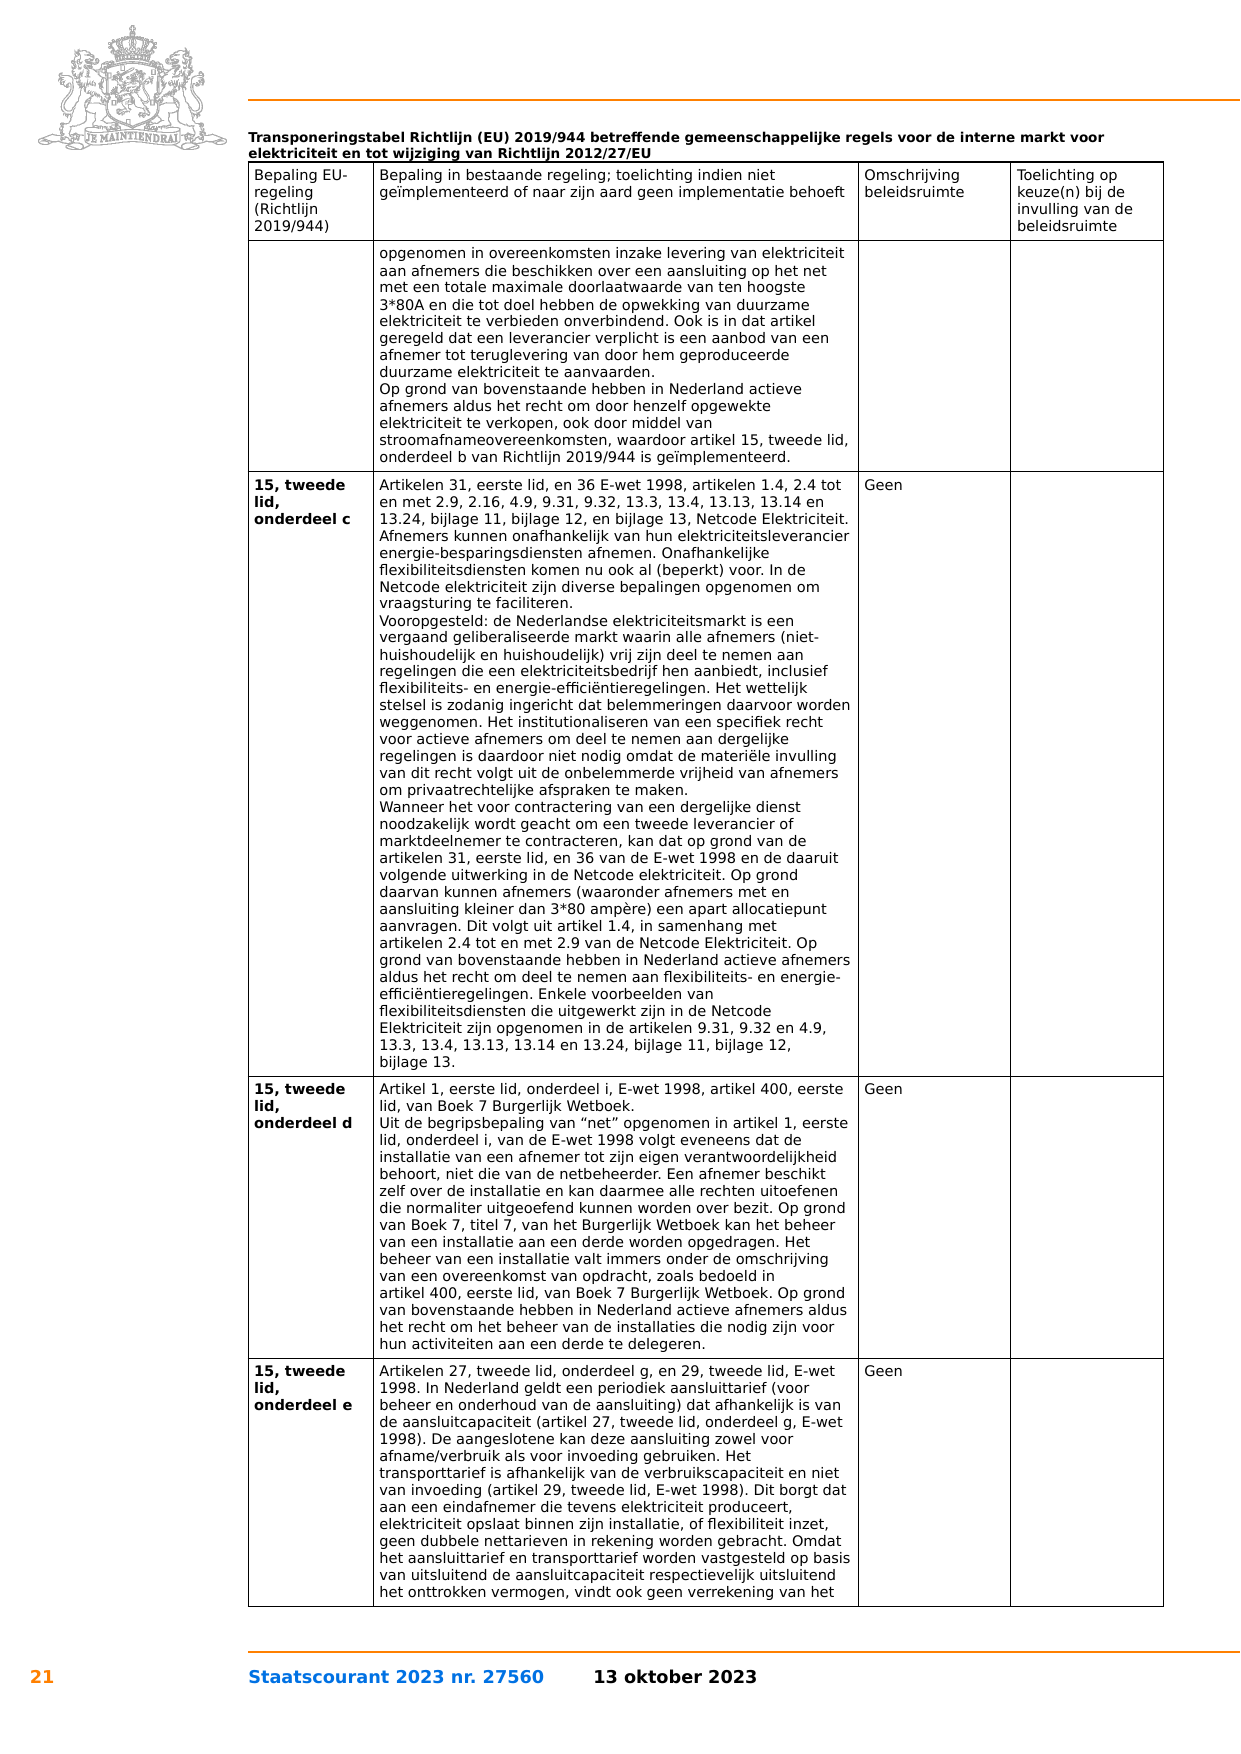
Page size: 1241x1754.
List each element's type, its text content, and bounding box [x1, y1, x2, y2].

picture [38, 25, 227, 150]
table_cell Geen [859, 472, 1010, 1076]
table_cell Omschrijving beleidsruimte [859, 163, 1010, 240]
table_cell [1011, 1077, 1163, 1358]
table_cell 15, tweede lid, onderdeel d [249, 1077, 373, 1358]
table_cell [1011, 472, 1163, 1076]
table_cell Artikelen 27, tweede lid, onderdeel g, en 29, tweede lid, E-wet 1998. In Nederland geldt een periodiek aansluittarief (voor beheer en onderhoud van de aansluiting) dat afhankelijk is van de aansluitcapaciteit (artikel 27, tweede lid, onderdeel g, E-wet 1998). De aangeslotene kan deze aansluiting zowel voor afname/verbruik als voor invoeding gebruiken. Het transporttarief is afhankelijk van de verbruikscapaciteit en niet van invoeding (artikel 29, tweede lid, E-wet 1998). Dit borgt dat aan een eindafnemer die tevens elektriciteit produceert, elektriciteit opslaat binnen zijn installatie, of flexibiliteit inzet, geen dubbele nettarieven in rekening worden gebracht. Omdat het aansluittarief en transporttarief worden vastgesteld op basis van uitsluitend de aansluitcapaciteit respectievelijk uitsluitend het onttrokken vermogen, vindt ook geen verrekening van het [374, 1359, 858, 1606]
table_cell Bepaling EU-regeling (Richtlijn 2019/944) [249, 163, 373, 240]
table_cell Artikel 1, eerste lid, onderdeel i, E-wet 1998, artikel 400, eerste lid, van Boek 7 Burgerlijk Wetboek. Uit de begripsbepaling van “net” opgenomen in artikel 1, eerste lid, onderdeel i, van de E-wet 1998 volgt eveneens dat de installatie van een afnemer tot zijn eigen verantwoordelijkheid behoort, niet die van de netbeheerder. Een afnemer beschikt zelf over de installatie en kan daarmee alle rechten uitoefenen die normaliter uitgeoefend kunnen worden over bezit. Op grond van Boek 7, titel 7, van het Burgerlijk Wetboek kan het beheer van een installatie aan een derde worden opgedragen. Het beheer van een installatie valt immers onder de omschrijving van een overeenkomst van opdracht, zoals bedoeld in artikel 400, eerste lid, van Boek 7 Burgerlijk Wetboek. Op grond van bovenstaande hebben in Nederland actieve afnemers aldus het recht om het beheer van de installaties die nodig zijn voor hun activiteiten aan een derde te delegeren. [374, 1077, 858, 1358]
table_cell Toelichting op keuze(n) bij de invulling van de beleidsruimte [1011, 163, 1163, 240]
table_cell 15, tweede lid, onderdeel e [249, 1359, 373, 1606]
table_header Transponeringstabel Richtlijn (EU) 2019/944 betreffende gemeenschappelijke regels voor de interne markt voor elektriciteit en tot wijziging van Richtlijn 2012/27/EU [248, 130, 1163, 161]
table_cell [859, 241, 1010, 471]
table_cell opgenomen in overeenkomsten inzake levering van elektriciteit aan afnemers die beschikken over een aansluiting op het net met een totale maximale doorlaatwaarde van ten hoogste 3*80A en die tot doel hebben de opwekking van duurzame elektriciteit te verbieden onverbindend. Ook is in dat artikel geregeld dat een leverancier verplicht is een aanbod van een afnemer tot teruglevering van door hem geproduceerde duurzame elektriciteit te aanvaarden. Op grond van bovenstaande hebben in Nederland actieve afnemers aldus het recht om door henzelf opgewekte elektriciteit te verkopen, ook door middel van stroomafnameovereenkomsten, waardoor artikel 15, tweede lid, onderdeel b van Richtlijn 2019/944 is geïmplementeerd. [374, 241, 858, 471]
table_cell [249, 241, 373, 471]
table_cell Geen [859, 1359, 1010, 1606]
table_cell Artikelen 31, eerste lid, en 36 E-wet 1998, artikelen 1.4, 2.4 tot en met 2.9, 2.16, 4.9, 9.31, 9.32, 13.3, 13.4, 13.13, 13.14 en 13.24, bijlage 11, bijlage 12, en bijlage 13, Netcode Elektriciteit. Afnemers kunnen onafhankelijk van hun elektriciteitsleverancier energie-besparingsdiensten afnemen. Onafhankelijke flexibiliteitsdiensten komen nu ook al (beperkt) voor. In de Netcode elektriciteit zijn diverse bepalingen opgenomen om vraagsturing te faciliteren. Vooropgesteld: de Nederlandse elektriciteitsmarkt is een vergaand geliberaliseerde markt waarin alle afnemers (niet-huishoudelijk en huishoudelijk) vrij zijn deel te nemen aan regelingen die een elektriciteitsbedrijf hen aanbiedt, inclusief flexibiliteits- en energie-efficiëntieregelingen. Het wettelijk stelsel is zodanig ingericht dat belemmeringen daarvoor worden weggenomen. Het institutionaliseren van een specifiek recht voor actieve afnemers om deel te nemen aan dergelijke regelingen is daardoor niet nodig omdat de materiële invulling van dit recht volgt uit de onbelemmerde vrijheid van afnemers om privaatrechtelijke afspraken te maken. Wanneer het voor contractering van een dergelijke dienst noodzakelijk wordt geacht om een tweede leverancier of marktdeelnemer te contracteren, kan dat op grond van de artikelen 31, eerste lid, en 36 van de E-wet 1998 en de daaruit volgende uitwerking in de Netcode elektriciteit. Op grond daarvan kunnen afnemers (waaronder afnemers met en aansluiting kleiner dan 3*80 ampère) een apart allocatiepunt aanvragen. Dit volgt uit artikel 1.4, in samenhang met artikelen 2.4 tot en met 2.9 van de Netcode Elektriciteit. Op grond van bovenstaande hebben in Nederland actieve afnemers aldus het recht om deel te nemen aan flexibiliteits- en energie-efficiëntieregelingen. Enkele voorbeelden van flexibiliteitsdiensten die uitgewerkt zijn in de Netcode Elektriciteit zijn opgenomen in de artikelen 9.31, 9.32 en 4.9, 13.3, 13.4, 13.13, 13.14 en 13.24, bijlage 11, bijlage 12, bijlage 13. [374, 472, 858, 1076]
table_cell Geen [859, 1077, 1010, 1358]
table_cell 15, tweede lid, onderdeel c [249, 472, 373, 1076]
table_cell [1011, 241, 1163, 471]
table_cell Bepaling in bestaande regeling; toelichting indien niet geïmplementeerd of naar zijn aard geen implementatie behoeft [374, 163, 858, 240]
table_cell [1011, 1359, 1163, 1606]
